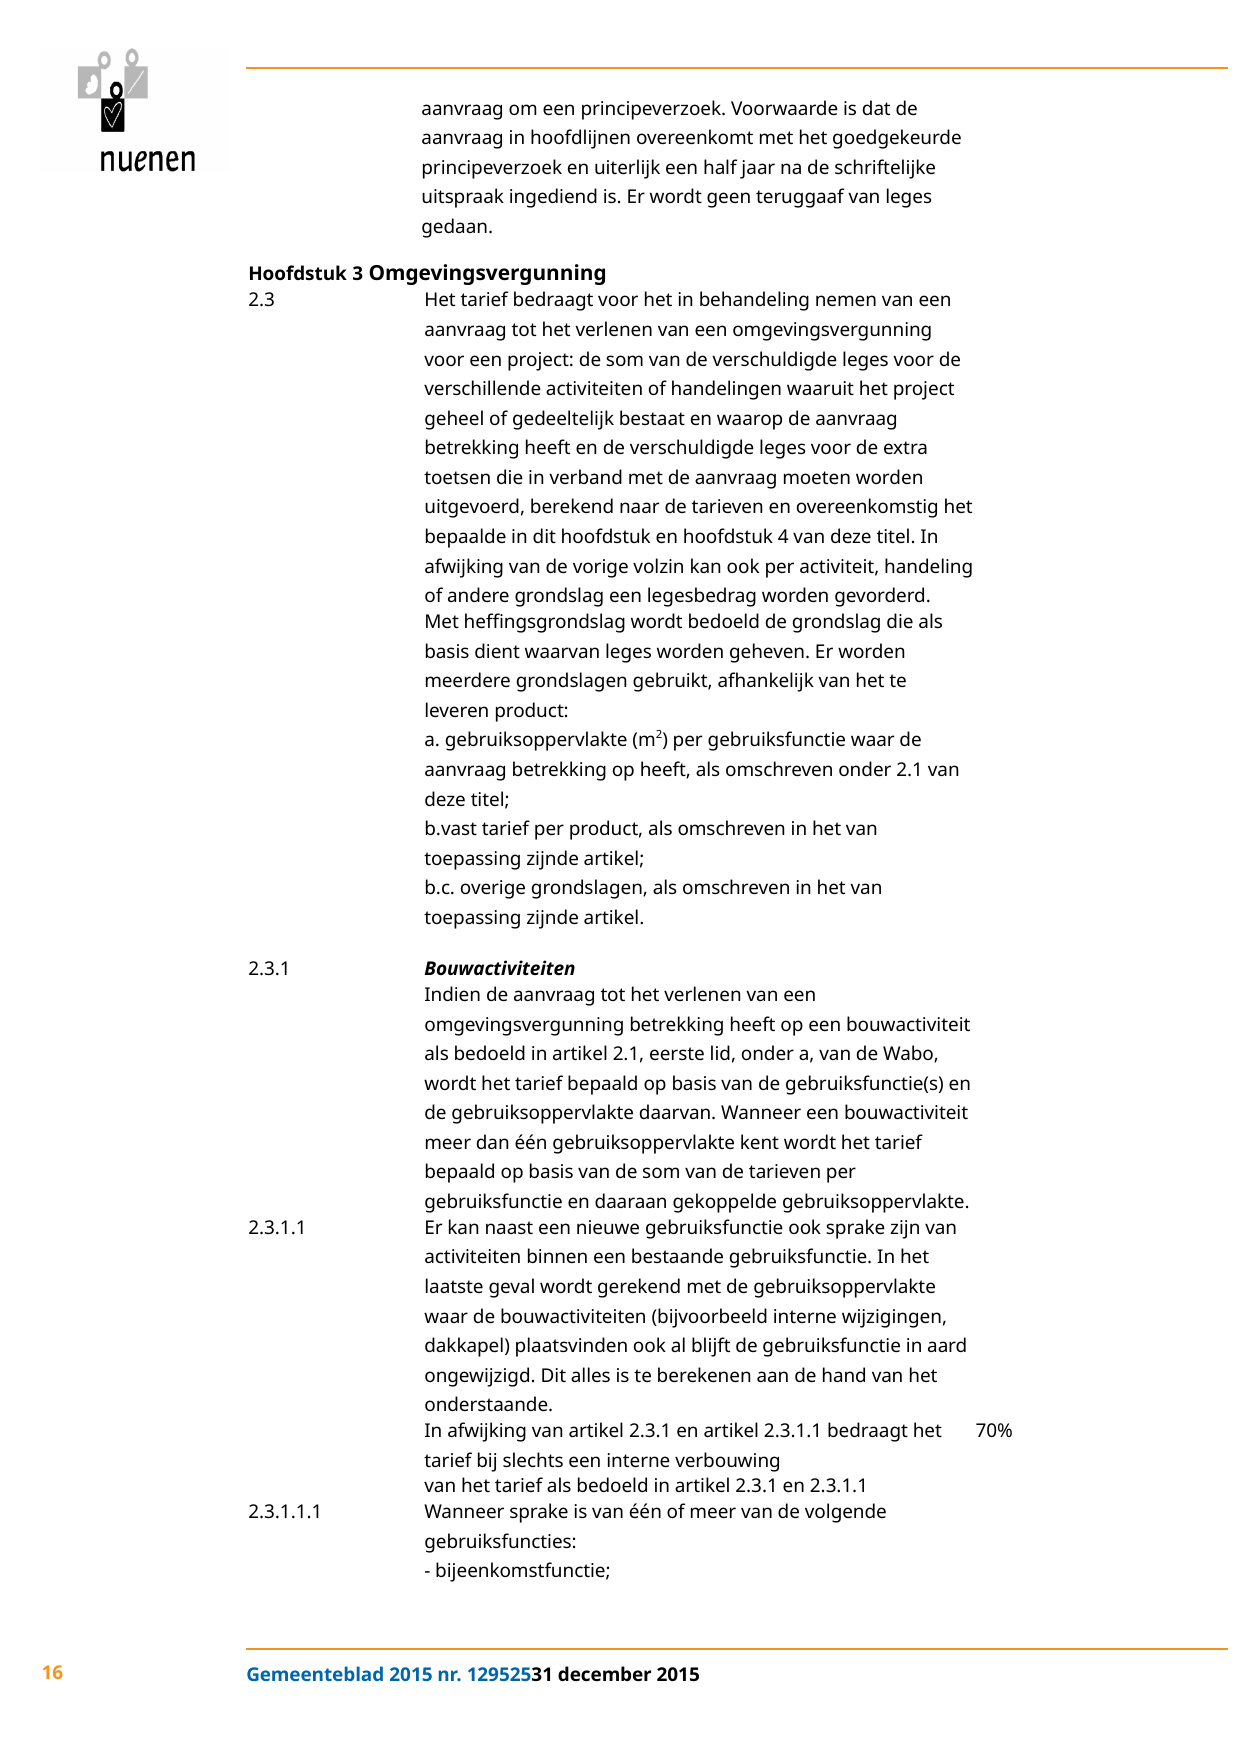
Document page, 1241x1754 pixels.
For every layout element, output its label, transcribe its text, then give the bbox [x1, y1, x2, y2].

table_cell Bouwactiviteiten [424, 956, 975, 981]
table_cell In afwijking van artikel 2.3.1 en artikel 2.3.1.1 bedraagt het tarief bij slechts een interne verbouwing [424, 1417, 975, 1473]
text Hoofdstuk 3 Omgevingsvergunning [248, 258, 1152, 287]
table_cell aanvraag om een principeverzoek. Voorwaarde is dat de aanvraag in hoofdlijnen overeenkomt met het goedgekeurde principeverzoek en uiterlijk een half jaar na de schriftelijke uitspraak ingediend is. Er wordt geen teruggaaf van leges gedaan. [421, 95, 978, 239]
table_cell Met heffingsgrondslag wordt bedoeld de grondslag die als basis dient waarvan leges worden geheven. Er worden meerdere grondslagen gebruikt, afhankelijk van het te leveren product: a. gebruiksoppervlakte (m2) per gebruiksfunctie waar de aanvraag betrekking op heeft, als omschreven onder 2.1 van deze titel; b.vast tarief per product, als omschreven in het van toepassing zijnde artikel; b.c. overige grondslagen, als omschreven in het van toepassing zijnde artikel. [424, 608, 975, 930]
table_cell [248, 1473, 424, 1498]
table_header Het tarief bedraagt voor het in behandeling nemen van een aanvraag tot het verlenen van een omgevingsvergunning voor een project: de som van de verschuldigde leges voor de verschillende activiteiten of handelingen waaruit het project geheel of gedeeltelijk bestaat en waarop de aanvraag betrekking heeft en de verschuldigde leges voor de extra toetsen die in verband met de aanvraag moeten worden uitgevoerd, berekend naar de tarieven en overeenkomstig het bepaalde in dit hoofdstuk en hoofdstuk 4 van deze titel. In afwijking van de vorige volzin kan ook per activiteit, handeling of andere grondslag een legesbedrag worden gevorderd. [424, 287, 975, 608]
table_cell Indien de aanvraag tot het verlenen van een omgevingsvergunning betrekking heeft op een bouwactiviteit als bedoeld in artikel 2.1, eerste lid, onder a, van de Wabo, wordt het tarief bepaald op basis van de gebruiksfunctie(s) en de gebruiksoppervlakte daarvan. Wanneer een bouwactiviteit meer dan één gebruiksoppervlakte kent wordt het tarief bepaald op basis van de som van de tarieven per gebruiksfunctie en daaraan gekoppelde gebruiksoppervlakte. [424, 981, 975, 1214]
table_cell [975, 956, 1152, 981]
table_cell 2.3.1.1.1 [248, 1498, 424, 1583]
table_cell [975, 1473, 1152, 1498]
table_cell [248, 608, 424, 930]
table_cell 70% [975, 1417, 1152, 1473]
table_cell [975, 1498, 1152, 1583]
table_cell [975, 981, 1152, 1214]
table_cell [248, 1417, 424, 1473]
table_cell [248, 930, 424, 956]
table_cell [248, 981, 424, 1214]
table_cell [424, 930, 975, 956]
table_cell [248, 95, 421, 239]
table_header [975, 287, 1152, 608]
picture [41, 47, 231, 172]
table_cell [975, 1214, 1152, 1417]
table_cell Er kan naast een nieuwe gebruiksfunctie ook sprake zijn van activiteiten binnen een bestaande gebruiksfunctie. In het laatste geval wordt gerekend met de gebruiksoppervlakte waar de bouwactiviteiten (bijvoorbeeld interne wijzigingen, dakkapel) plaatsvinden ook al blijft de gebruiksfunctie in aard ongewijzigd. Dit alles is te berekenen aan de hand van het onderstaande. [424, 1214, 975, 1417]
table_cell van het tarief als bedoeld in artikel 2.3.1 en 2.3.1.1 [424, 1473, 975, 1498]
table_cell [975, 930, 1152, 956]
table_cell Wanneer sprake is van één of meer van de volgende gebruiksfuncties: - bijeenkomstfunctie; [424, 1498, 975, 1583]
table_cell 2.3.1 [248, 956, 424, 981]
table_cell [979, 95, 1152, 239]
table_cell 2.3.1.1 [248, 1214, 424, 1417]
table_header 2.3 [248, 287, 424, 608]
table_cell [975, 608, 1152, 930]
